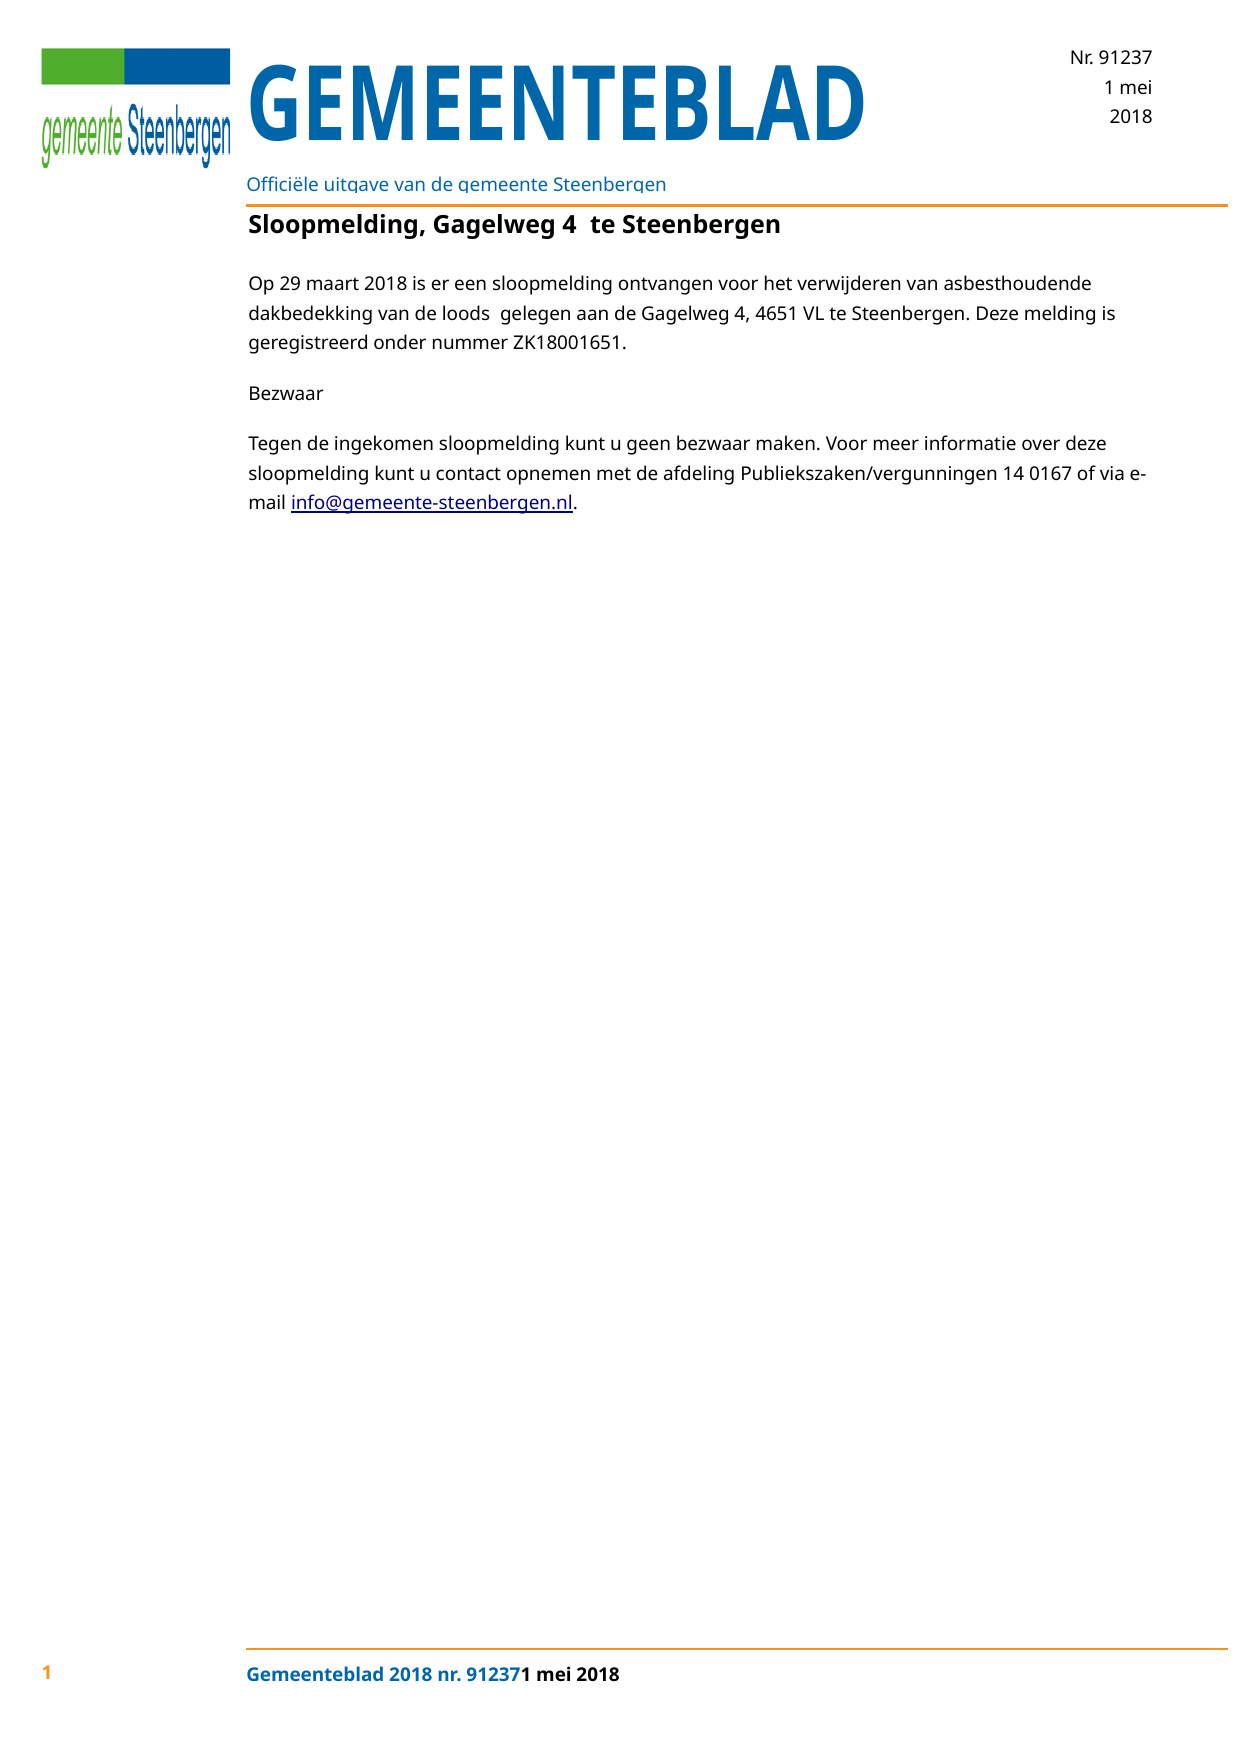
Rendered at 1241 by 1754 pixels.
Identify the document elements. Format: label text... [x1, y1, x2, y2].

picture [41, 47, 231, 172]
text Bezwaar [248, 380, 1152, 406]
text Tegen de ingekomen sloopmelding kunt u geen bezwaar maken. Voor meer informatie over deze sloopmelding kunt u contact opnemen met de afdeling Publiekszaken/vergunningen 14 0167 of via e-mail info@gemeente-steenbergen.nl. [248, 430, 1152, 515]
text Sloopmelding, Gagelweg 4 te Steenbergen [248, 207, 1152, 241]
text Op 29 maart 2018 is er een sloopmelding ontvangen voor het verwijderen van asbesthoudende dakbedekking van de loods gelegen aan de Gagelweg 4, 4651 VL te Steenbergen. Deze melding is geregistreerd onder nummer ZK18001651. [248, 270, 1152, 355]
